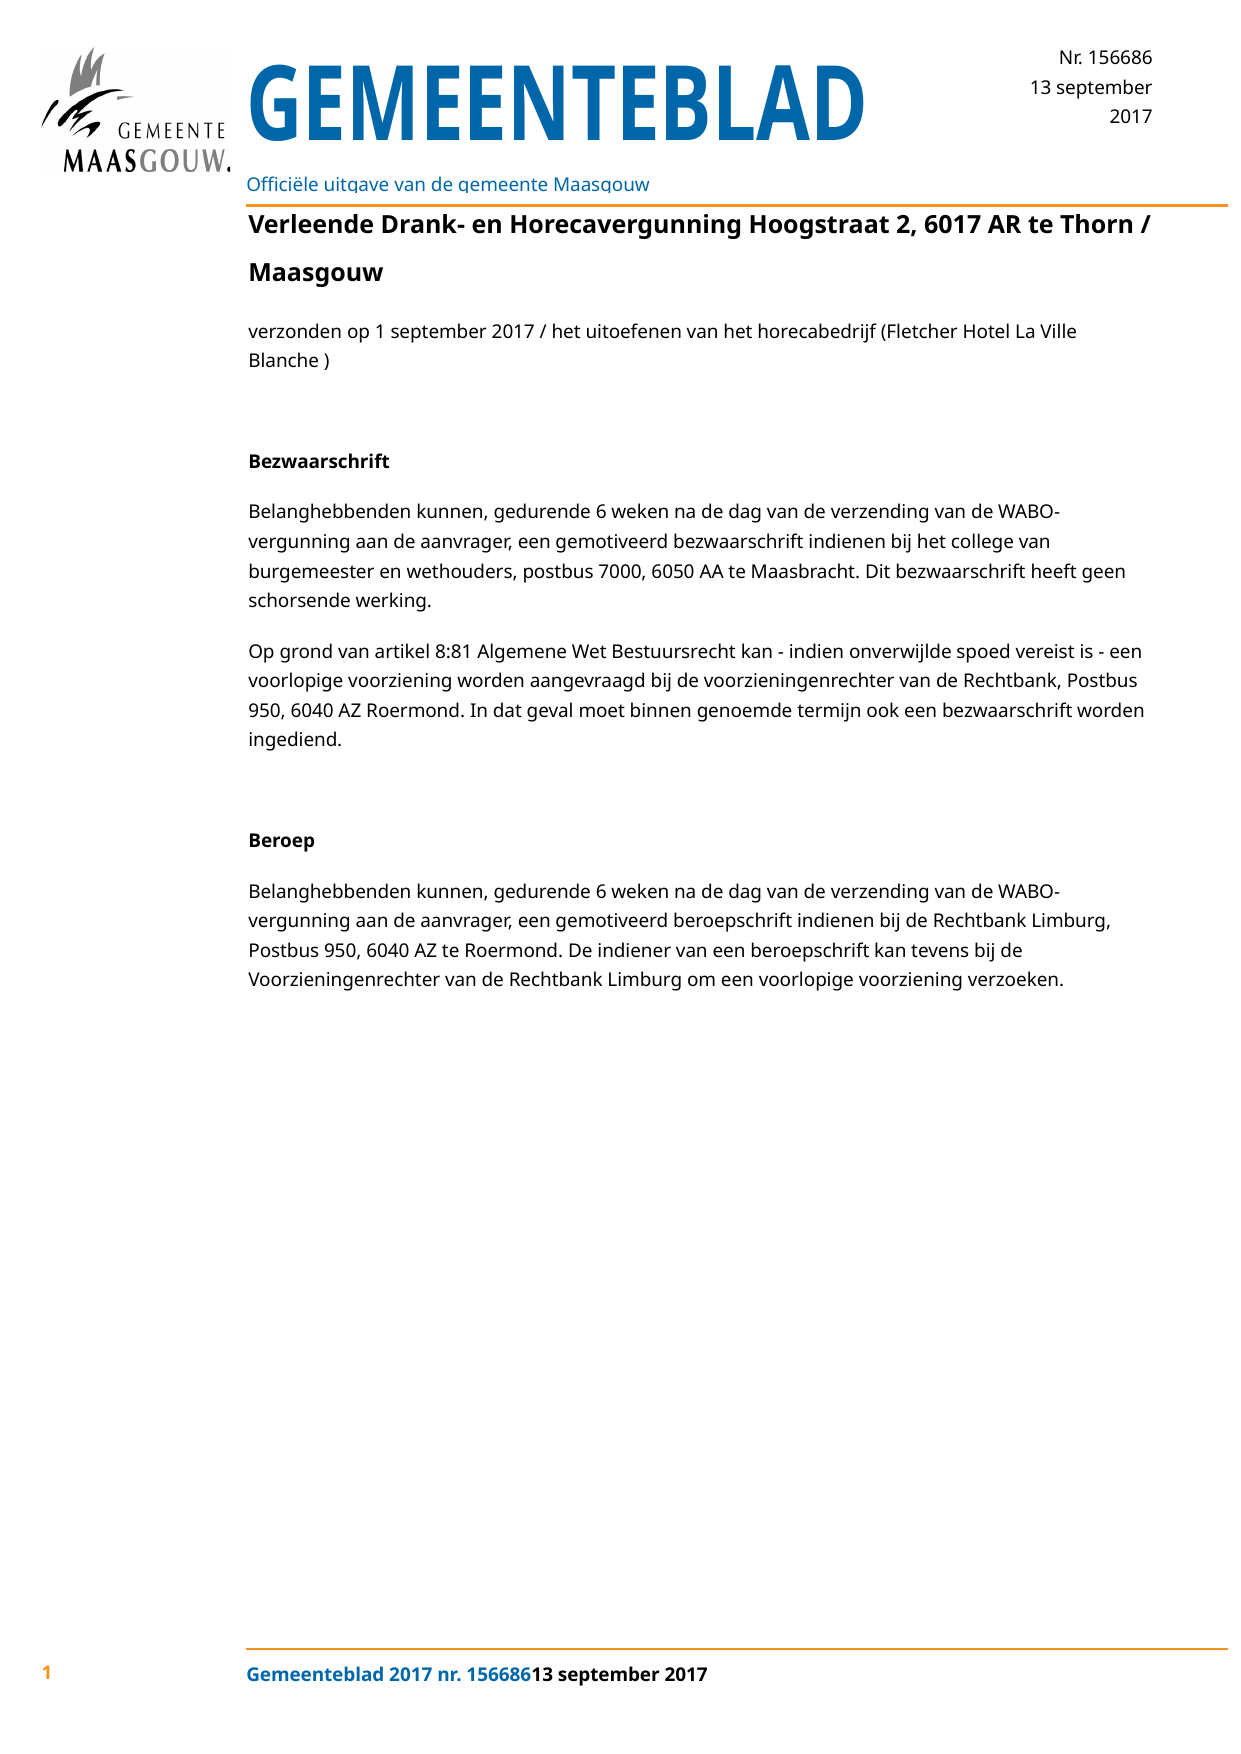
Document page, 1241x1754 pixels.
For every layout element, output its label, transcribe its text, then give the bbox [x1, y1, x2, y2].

text Bezwaarschrift [248, 448, 1152, 474]
text Verleende Drank- en Horecavergunning Hoogstraat 2, 6017 AR te Thorn / Maasgouw [248, 207, 1152, 288]
text Belanghebbenden kunnen, gedurende 6 weken na de dag van de verzending van de WABO-vergunning aan de aanvrager, een gemotiveerd bezwaarschrift indienen bij het college van burgemeester en wethouders, postbus 7000, 6050 AA te Maasbracht. Dit bezwaarschrift heeft geen schorsende werking. [248, 499, 1152, 613]
text Belanghebbenden kunnen, gedurende 6 weken na de dag van de verzending van de WABO-vergunning aan de aanvrager, een gemotiveerd beroepschrift indienen bij de Rechtbank Limburg, Postbus 950, 6040 AZ te Roermond. De indiener van een beroepschrift kan tevens bij de Voorzieningenrechter van de Rechtbank Limburg om een voorlopige voorziening verzoeken. [248, 878, 1152, 992]
picture [41, 47, 231, 172]
text Beroep [248, 827, 1152, 853]
text verzonden op 1 september 2017 / het uitoefenen van het horecabedrijf (Fletcher Hotel La Ville Blanche ) [248, 318, 1152, 373]
text Op grond van artikel 8:81 Algemene Wet Bestuursrecht kan - indien onverwijlde spoed vereist is - een voorlopige voorziening worden aangevraagd bij de voorzieningenrechter van de Rechtbank, Postbus 950, 6040 AZ Roermond. In dat geval moet binnen genoemde termijn ook een bezwaarschrift worden ingediend. [248, 638, 1152, 752]
